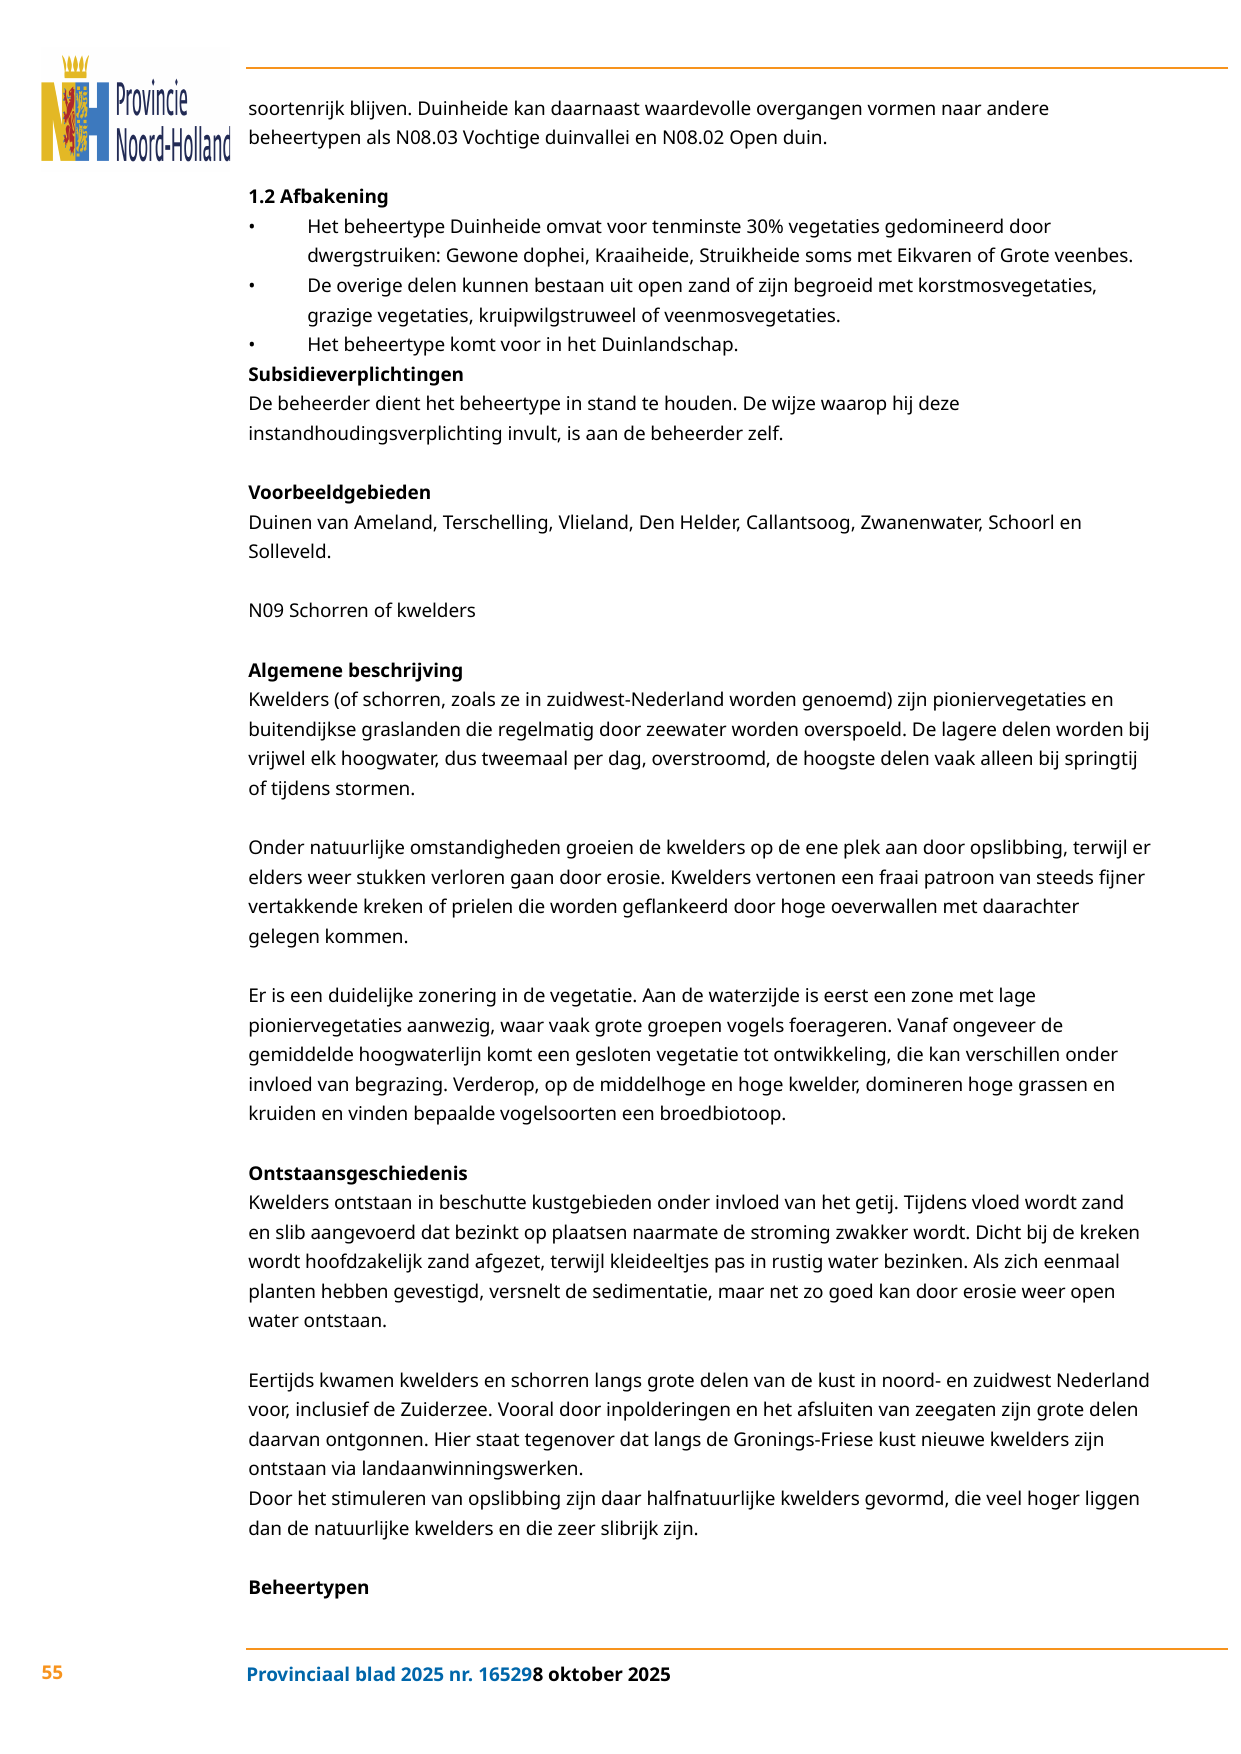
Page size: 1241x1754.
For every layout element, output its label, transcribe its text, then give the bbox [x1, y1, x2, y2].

text Ontstaansgeschiedenis [248, 1160, 1152, 1186]
text Er is een duidelijke zonering in de vegetatie. Aan de waterzijde is eerst een zone met lage pioniervegetaties aanwezig, waar vaak grote groepen vogels foerageren. Vanaf ongeveer de gemiddelde hoogwaterlijn komt een gesloten vegetatie tot ontwikkeling, die kan verschillen onder invloed van begrazing. Verderop, op de middelhoge en hoge kwelder, domineren hoge grassen en kruiden en vinden bepaalde vogelsoorten een broedbiotoop. [248, 982, 1152, 1126]
list Het beheertype Duinheide omvat voor tenminste 30% vegetaties gedomineerd door dwergstruiken: Gewone dophei, Kraaiheide, Struikheide soms met Eikvaren of Grote veenbes. [248, 213, 1152, 268]
text Kwelders (of schorren, zoals ze in zuidwest-Nederland worden genoemd) zijn pioniervegetaties en buitendijkse graslanden die regelmatig door zeewater worden overspoeld. De lagere delen worden bij vrijwel elk hoogwater, dus tweemaal per dag, overstroomd, de hoogste delen vaak alleen bij springtij of tijdens stormen. [248, 686, 1152, 801]
text Algemene beschrijving [248, 657, 1152, 683]
picture [41, 47, 231, 172]
text Eertijds kwamen kwelders en schorren langs grote delen van de kust in noord- en zuidwest Nederland voor, inclusief de Zuiderzee. Vooral door inpolderingen en het afsluiten van zeegaten zijn grote delen daarvan ontgonnen. Hier staat tegenover dat langs de Gronings-Friese kust nieuwe kwelders zijn ontstaan via landaanwinningswerken. [248, 1367, 1152, 1481]
list Het beheertype komt voor in het Duinlandschap. [248, 331, 1152, 357]
text De beheerder dient het beheertype in stand te houden. De wijze waarop hij deze instandhoudingsverplichting invult, is aan de beheerder zelf. [248, 391, 1152, 446]
text Door het stimuleren van opslibbing zijn daar halfnatuurlijke kwelders gevormd, die veel hoger liggen dan de natuurlijke kwelders en die zeer slibrijk zijn. [248, 1485, 1152, 1541]
text Kwelders ontstaan in beschutte kustgebieden onder invloed van het getij. Tijdens vloed wordt zand en slib aangevoerd dat bezinkt op plaatsen naarmate de stroming zwakker wordt. Dicht bij de kreken wordt hoofdzakelijk zand afgezet, terwijl kleideeltjes pas in rustig water bezinken. Als zich eenmaal planten hebben gevestigd, versnelt de sedimentatie, maar net zo goed kan door erosie weer open water ontstaan. [248, 1189, 1152, 1333]
text soortenrijk blijven. Duinheide kan daarnaast waardevolle overgangen vormen naar andere beheertypen als N08.03 Vochtige duinvallei en N08.02 Open duin. [248, 95, 1152, 150]
text N09 Schorren of kwelders [248, 598, 1152, 623]
text Voorbeeldgebieden [248, 479, 1152, 505]
text Duinen van Ameland, Terschelling, Vlieland, Den Helder, Callantsoog, Zwanenwater, Schoorl en Solleveld. [248, 509, 1152, 564]
text 1.2 Afbakening [248, 183, 1152, 209]
list De overige delen kunnen bestaan uit open zand of zijn begroeid met korstmosvegetaties, grazige vegetaties, kruipwilgstruweel of veenmosvegetaties. [248, 272, 1152, 328]
text Onder natuurlijke omstandigheden groeien de kwelders op de ene plek aan door opslibbing, terwijl er elders weer stukken verloren gaan door erosie. Kwelders vertonen een fraai patroon van steeds fijner vertakkende kreken of prielen die worden geflankeerd door hoge oeverwallen met daarachter gelegen kommen. [248, 834, 1152, 949]
text Subsidieverplichtingen [248, 361, 1152, 387]
text Beheertypen [248, 1574, 1152, 1600]
